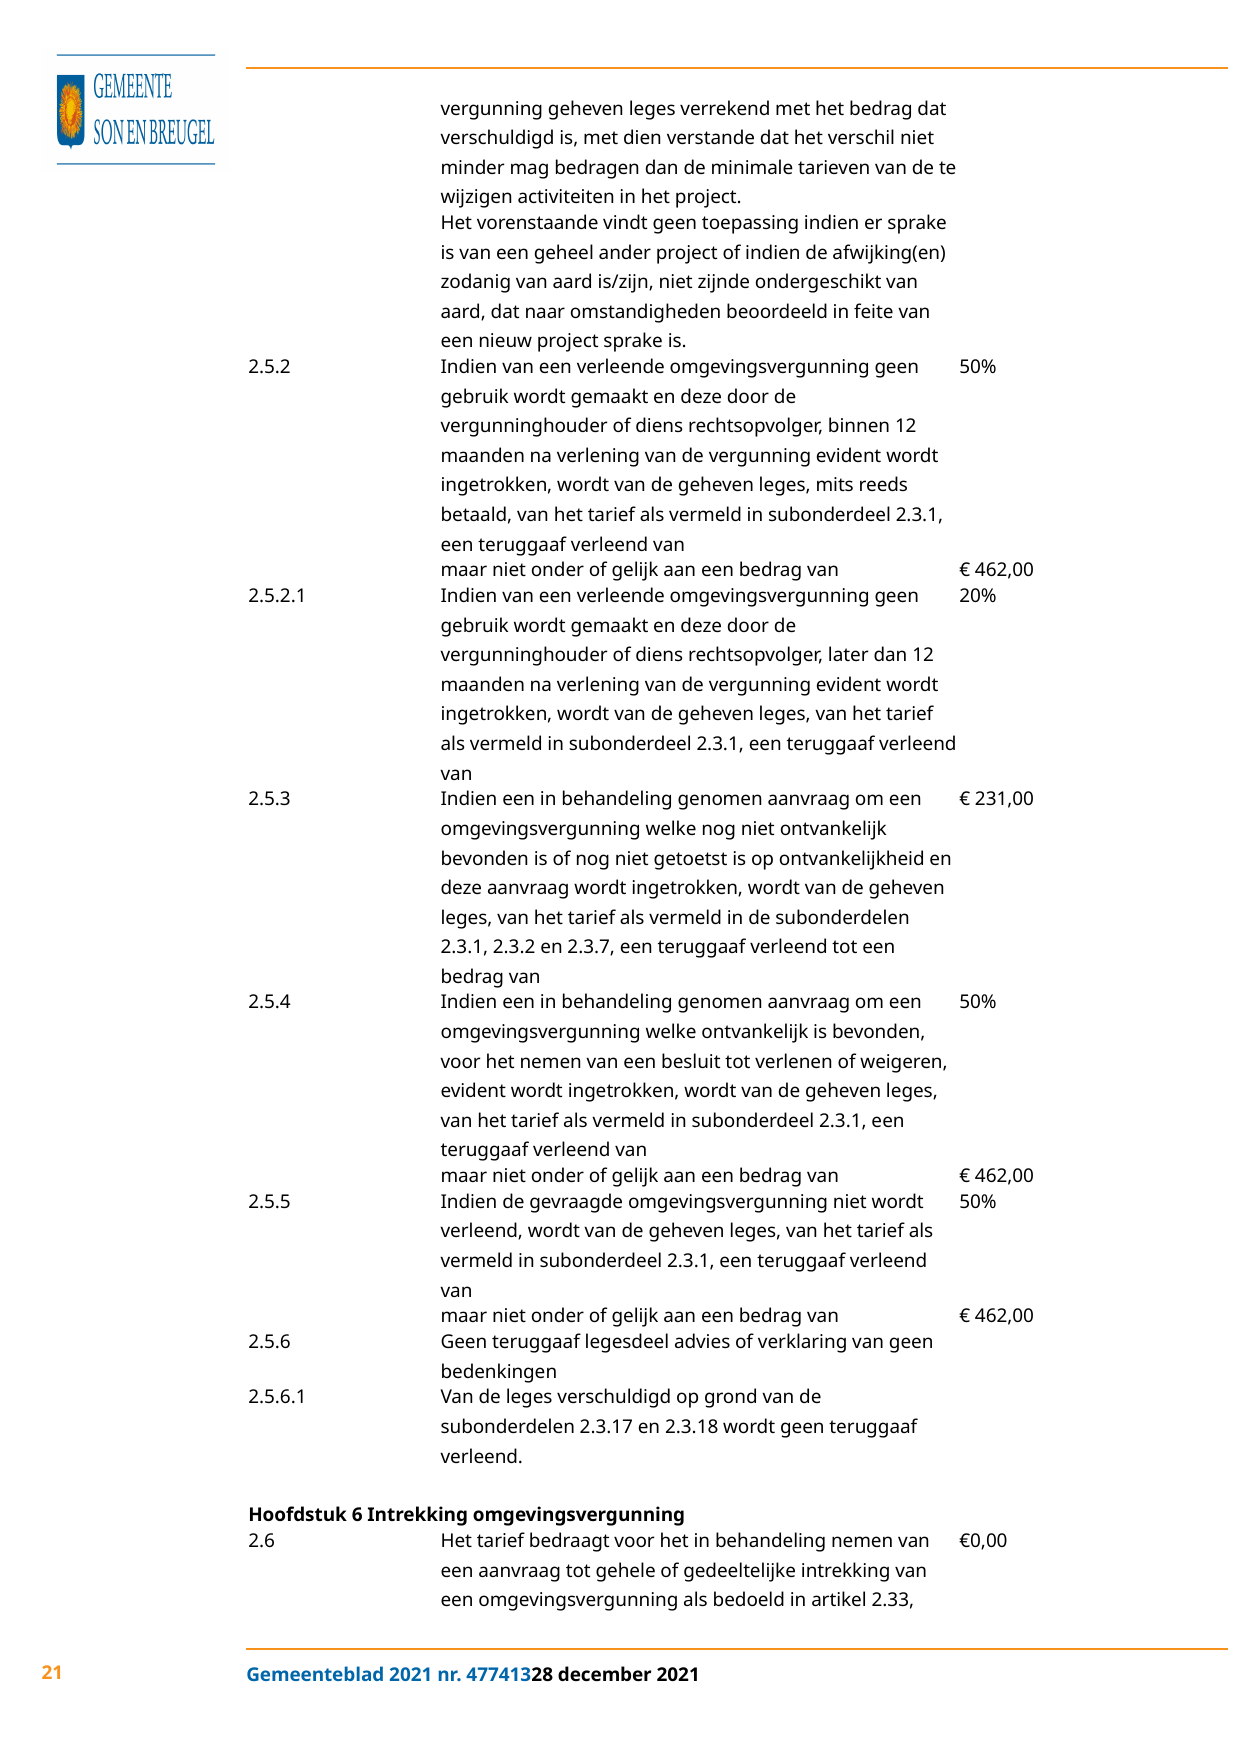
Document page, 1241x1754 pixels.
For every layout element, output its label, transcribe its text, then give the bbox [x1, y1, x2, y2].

table_cell €0,00 [959, 1527, 1152, 1612]
table_cell [959, 1328, 1152, 1384]
table_cell Van de leges verschuldigd op grond van de subonderdelen 2.3.17 en 2.3.18 wordt geen teruggaaf verleend. [440, 1384, 959, 1468]
table_cell € 462,00 [959, 1303, 1152, 1328]
table_cell Indien van een verleende omgevingsvergunning geen gebruik wordt gemaakt en deze door de vergunninghouder of diens rechtsopvolger, binnen 12 maanden na verlening van de vergunning evident wordt ingetrokken, wordt van de geheven leges, mits reeds betaald, van het tarief als vermeld in subonderdeel 2.3.1, een teruggaaf verleend van [440, 353, 959, 557]
table_cell maar niet onder of gelijk aan een bedrag van [440, 557, 959, 582]
table_cell 2.5.6.1 [248, 1384, 440, 1468]
table_cell 2.5.6 [248, 1328, 440, 1384]
table_cell [959, 209, 1152, 353]
picture [41, 47, 231, 172]
table_cell 2.6 [248, 1527, 440, 1612]
table_cell maar niet onder of gelijk aan een bedrag van [440, 1163, 959, 1188]
table_cell 20% [959, 582, 1152, 786]
table_cell [959, 95, 1152, 209]
table_cell [248, 95, 440, 209]
table_cell [248, 1303, 440, 1328]
table_cell 2.5.4 [248, 989, 440, 1162]
table_cell [248, 209, 440, 353]
table_cell Het tarief bedraagt voor het in behandeling nemen van een aanvraag tot gehele of gedeeltelijke intrekking van een omgevingsvergunning als bedoeld in artikel 2.33, [440, 1527, 959, 1612]
table_cell [248, 1163, 440, 1188]
table_cell Indien een in behandeling genomen aanvraag om een omgevingsvergunning welke ontvankelijk is bevonden, voor het nemen van een besluit tot verlenen of weigeren, evident wordt ingetrokken, wordt van de geheven leges, van het tarief als vermeld in subonderdeel 2.3.1, een teruggaaf verleend van [440, 989, 959, 1162]
table_cell Het vorenstaande vindt geen toepassing indien er sprake is van een geheel ander project of indien de afwijking(en) zodanig van aard is/zijn, niet zijnde ondergeschikt van aard, dat naar omstandigheden beoordeeld in feite van een nieuw project sprake is. [440, 209, 959, 353]
table_cell 50% [959, 353, 1152, 557]
table_cell 2.5.2 [248, 353, 440, 557]
table_cell vergunning geheven leges verrekend met het bedrag dat verschuldigd is, met dien verstande dat het verschil niet minder mag bedragen dan de minimale tarieven van de te wijzigen activiteiten in het project. [440, 95, 959, 209]
table_cell maar niet onder of gelijk aan een bedrag van [440, 1303, 959, 1328]
table_cell 50% [959, 989, 1152, 1162]
table_cell 2.5.3 [248, 786, 440, 989]
table_cell € 231,00 [959, 786, 1152, 989]
table_cell Indien de gevraagde omgevingsvergunning niet wordt verleend, wordt van de geheven leges, van het tarief als vermeld in subonderdeel 2.3.1, een teruggaaf verleend van [440, 1188, 959, 1303]
table_cell [959, 1384, 1152, 1468]
table_cell € 462,00 [959, 557, 1152, 582]
table_header Hoofdstuk 6 Intrekking omgevingsvergunning [248, 1501, 1152, 1527]
table_cell Indien van een verleende omgevingsvergunning geen gebruik wordt gemaakt en deze door de vergunninghouder of diens rechtsopvolger, later dan 12 maanden na verlening van de vergunning evident wordt ingetrokken, wordt van de geheven leges, van het tarief als vermeld in subonderdeel 2.3.1, een teruggaaf verleend van [440, 582, 959, 786]
table_cell 50% [959, 1188, 1152, 1303]
table_cell [248, 557, 440, 582]
table_cell Geen teruggaaf legesdeel advies of verklaring van geen bedenkingen [440, 1328, 959, 1384]
table_cell 2.5.2.1 [248, 582, 440, 786]
table_cell € 462,00 [959, 1163, 1152, 1188]
table_cell Indien een in behandeling genomen aanvraag om een omgevingsvergunning welke nog niet ontvankelijk bevonden is of nog niet getoetst is op ontvankelijkheid en deze aanvraag wordt ingetrokken, wordt van de geheven leges, van het tarief als vermeld in de subonderdelen 2.3.1, 2.3.2 en 2.3.7, een teruggaaf verleend tot een bedrag van [440, 786, 959, 989]
table_cell 2.5.5 [248, 1188, 440, 1303]
